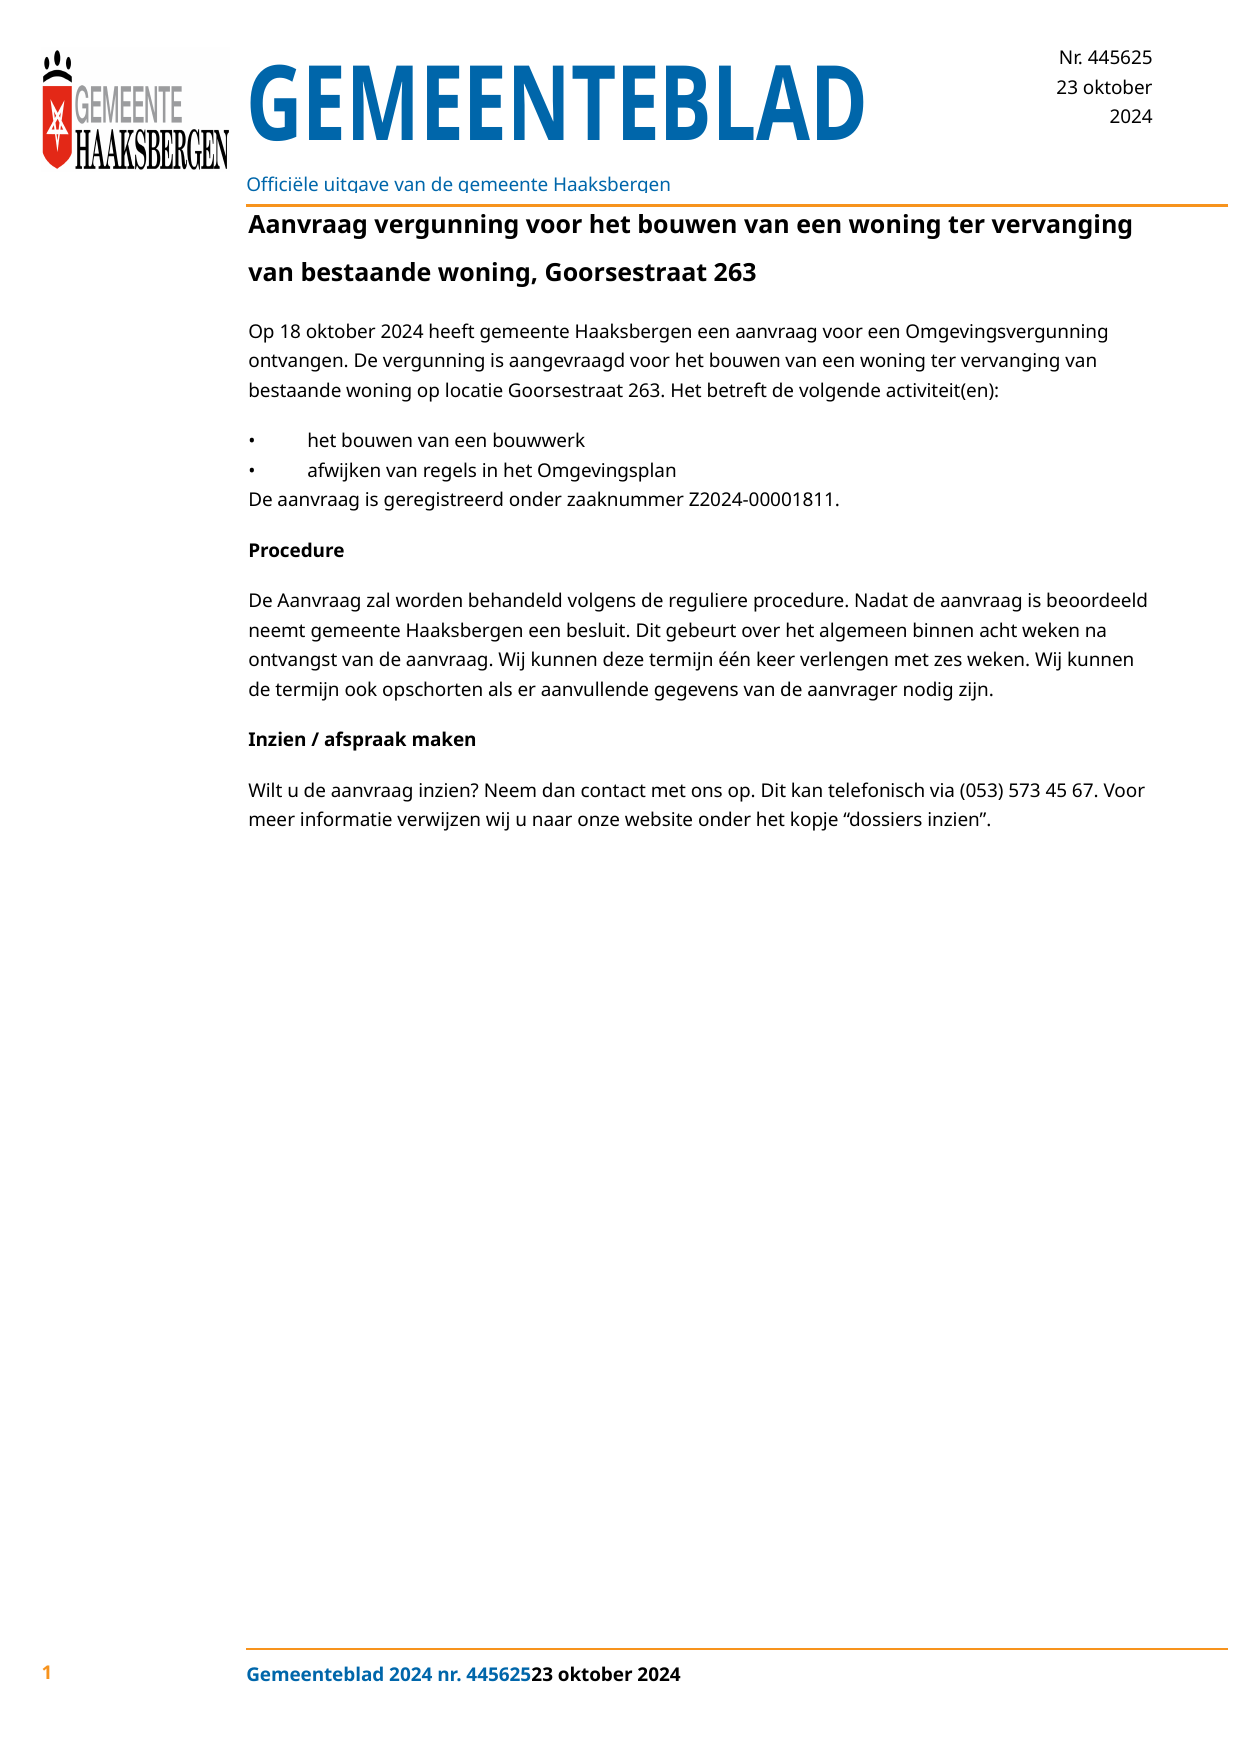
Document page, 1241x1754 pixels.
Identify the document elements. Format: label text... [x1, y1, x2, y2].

text Wilt u de aanvraag inzien? Neem dan contact met ons op. Dit kan telefonisch via (053) 573 45 67. Voor meer informatie verwijzen wij u naar onze website onder het kopje “dossiers inzien”. [248, 777, 1152, 832]
picture [41, 47, 231, 172]
text De Aanvraag zal worden behandeld volgens de reguliere procedure. Nadat de aanvraag is beoordeeld neemt gemeente Haaksbergen een besluit. Dit gebeurt over het algemeen binnen acht weken na ontvangst van de aanvraag. Wij kunnen deze termijn één keer verlengen met zes weken. Wij kunnen de termijn ook opschorten als er aanvullende gegevens van de aanvrager nodig zijn. [248, 587, 1152, 702]
text Aanvraag vergunning voor het bouwen van een woning ter vervanging van bestaande woning, Goorsestraat 263 [248, 207, 1152, 288]
text Op 18 oktober 2024 heeft gemeente Haaksbergen een aanvraag voor een Omgevingsvergunning ontvangen. De vergunning is aangevraagd voor het bouwen van een woning ter vervanging van bestaande woning op locatie Goorsestraat 263. Het betreft de volgende activiteit(en): [248, 318, 1152, 403]
list afwijken van regels in het Omgevingsplan [248, 457, 1152, 483]
text Procedure [248, 537, 1152, 563]
text De aanvraag is geregistreerd onder zaaknummer Z2024-00001811. [248, 487, 1152, 512]
list het bouwen van een bouwwerk [248, 427, 1152, 453]
text Inzien / afspraak maken [248, 727, 1152, 752]
